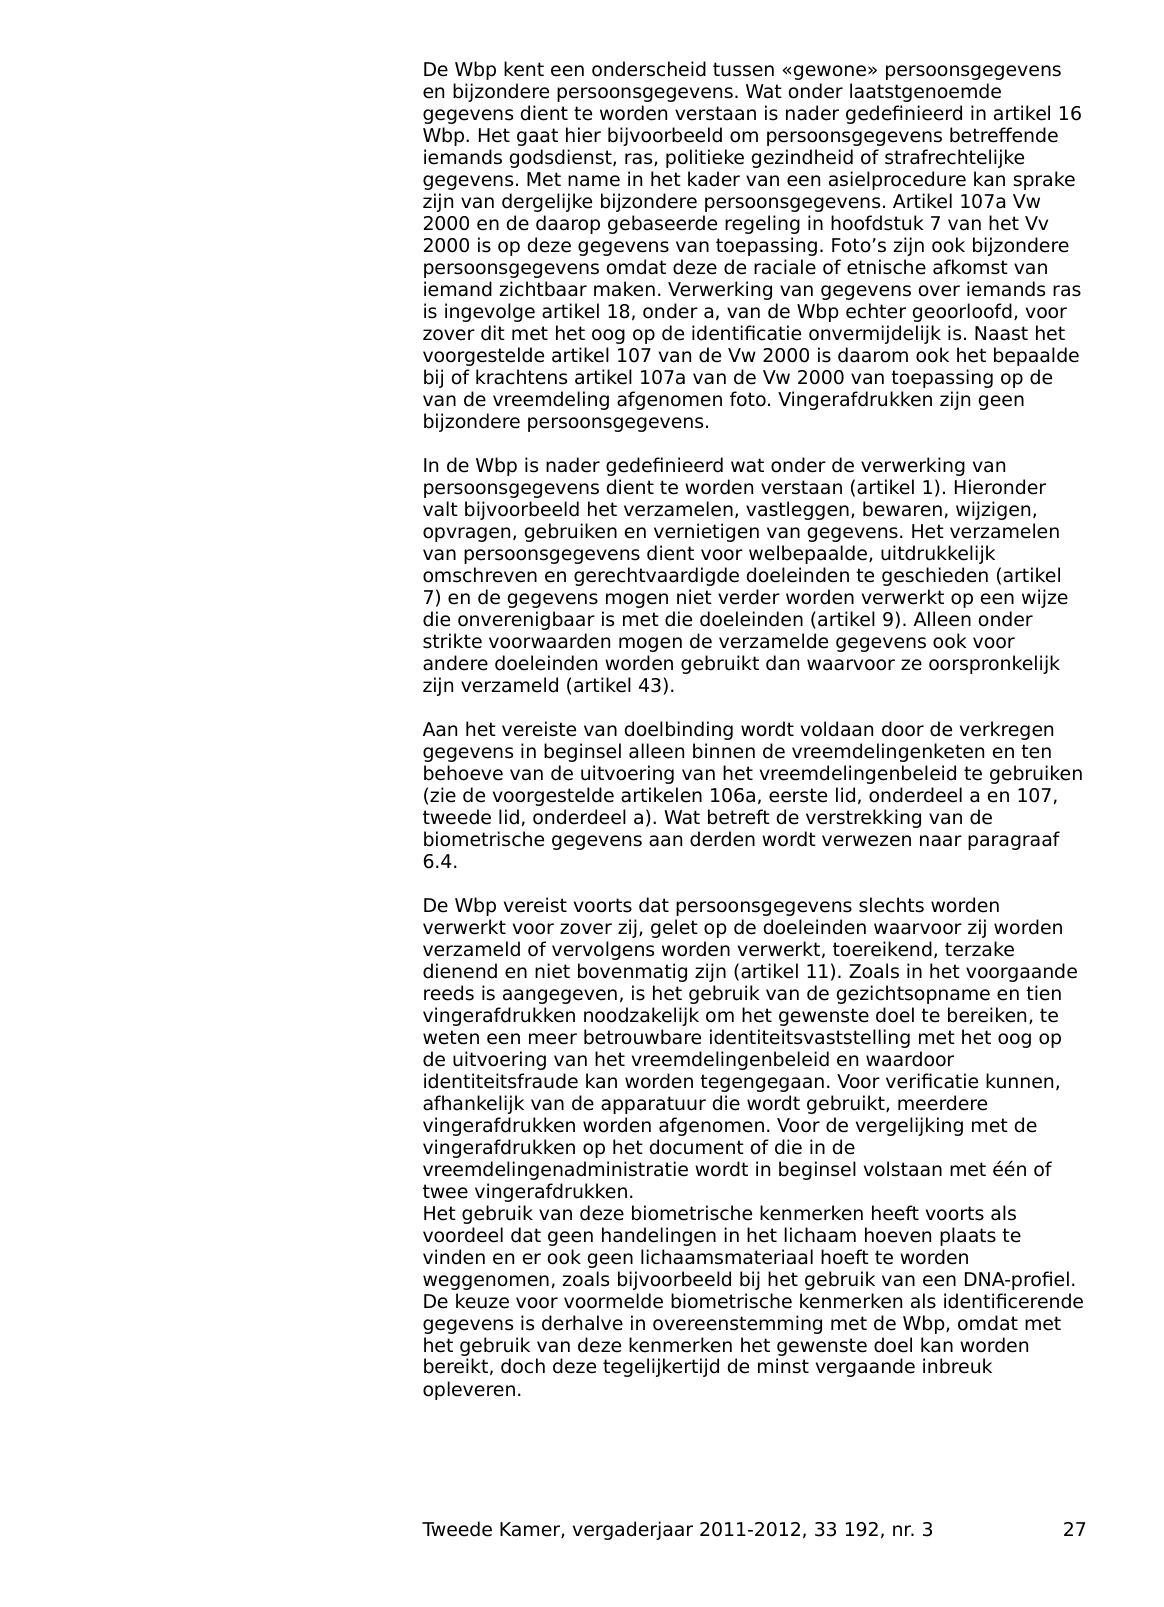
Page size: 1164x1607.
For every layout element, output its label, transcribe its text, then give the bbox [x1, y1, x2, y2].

text De Wbp kent een onderscheid tussen «gewone» persoonsgegevens en bijzondere persoonsgegevens. Wat onder laatstgenoemde gegevens dient te worden verstaan is nader gedefinieerd in artikel 16 Wbp. Het gaat hier bijvoorbeeld om persoonsgegevens betreffende iemands godsdienst, ras, politieke gezindheid of strafrechtelijke gegevens. Met name in het kader van een asielprocedure kan sprake zijn van dergelijke bijzondere persoonsgegevens. Artikel 107a Vw 2000 en de daarop gebaseerde regeling in hoofdstuk 7 van het Vv 2000 is op deze gegevens van toepassing. Foto’s zijn ook bijzondere persoonsgegevens omdat deze de raciale of etnische afkomst van iemand zichtbaar maken. Verwerking van gegevens over iemands ras is ingevolge artikel 18, onder a, van de Wbp echter geoorloofd, voor zover dit met het oog op de identificatie onvermijdelijk is. Naast het voorgestelde artikel 107 van de Vw 2000 is daarom ook het bepaalde bij of krachtens artikel 107a van de Vw 2000 van toepassing op de van de vreemdeling afgenomen foto. Vingerafdrukken zijn geen bijzondere persoonsgegevens. [422, 59, 1087, 433]
text De Wbp vereist voorts dat persoonsgegevens slechts worden verwerkt voor zover zij, gelet op de doeleinden waarvoor zij worden verzameld of vervolgens worden verwerkt, toereikend, terzake dienend en niet bovenmatig zijn (artikel 11). Zoals in het voorgaande reeds is aangegeven, is het gebruik van de gezichtsopname en tien vingerafdrukken noodzakelijk om het gewenste doel te bereiken, te weten een meer betrouwbare identiteitsvaststelling met het oog op de uitvoering van het vreemdelingenbeleid en waardoor identiteitsfraude kan worden tegengegaan. Voor verificatie kunnen, afhankelijk van de apparatuur die wordt gebruikt, meerdere vingerafdrukken worden afgenomen. Voor de vergelijking met de vingerafdrukken op het document of die in de vreemdelingenadministratie wordt in beginsel volstaan met één of twee vingerafdrukken. [422, 895, 1087, 1203]
text In de Wbp is nader gedefinieerd wat onder de verwerking van persoonsgegevens dient te worden verstaan (artikel 1). Hieronder valt bijvoorbeeld het verzamelen, vastleggen, bewaren, wijzigen, opvragen, gebruiken en vernietigen van gegevens. Het verzamelen van persoonsgegevens dient voor welbepaalde, uitdrukkelijk omschreven en gerechtvaardigde doeleinden te geschieden (artikel 7) en de gegevens mogen niet verder worden verwerkt op een wijze die onverenigbaar is met die doeleinden (artikel 9). Alleen onder strikte voorwaarden mogen de verzamelde gegevens ook voor andere doeleinden worden gebruikt dan waarvoor ze oorspronkelijk zijn verzameld (artikel 43). [422, 455, 1087, 697]
text Aan het vereiste van doelbinding wordt voldaan door de verkregen gegevens in beginsel alleen binnen de vreemdelingenketen en ten behoeve van de uitvoering van het vreemdelingenbeleid te gebruiken (zie de voorgestelde artikelen 106a, eerste lid, onderdeel a en 107, tweede lid, onderdeel a). Wat betreft de verstrekking van de biometrische gegevens aan derden wordt verwezen naar paragraaf 6.4. [422, 719, 1087, 873]
text Het gebruik van deze biometrische kenmerken heeft voorts als voordeel dat geen handelingen in het lichaam hoeven plaats te vinden en er ook geen lichaamsmateriaal hoeft te worden weggenomen, zoals bijvoorbeeld bij het gebruik van een DNA-profiel. De keuze voor voormelde biometrische kenmerken als identificerende gegevens is derhalve in overeenstemming met de Wbp, omdat met het gebruik van deze kenmerken het gewenste doel kan worden bereikt, doch deze tegelijkertijd de minst vergaande inbreuk opleveren. [422, 1203, 1087, 1400]
